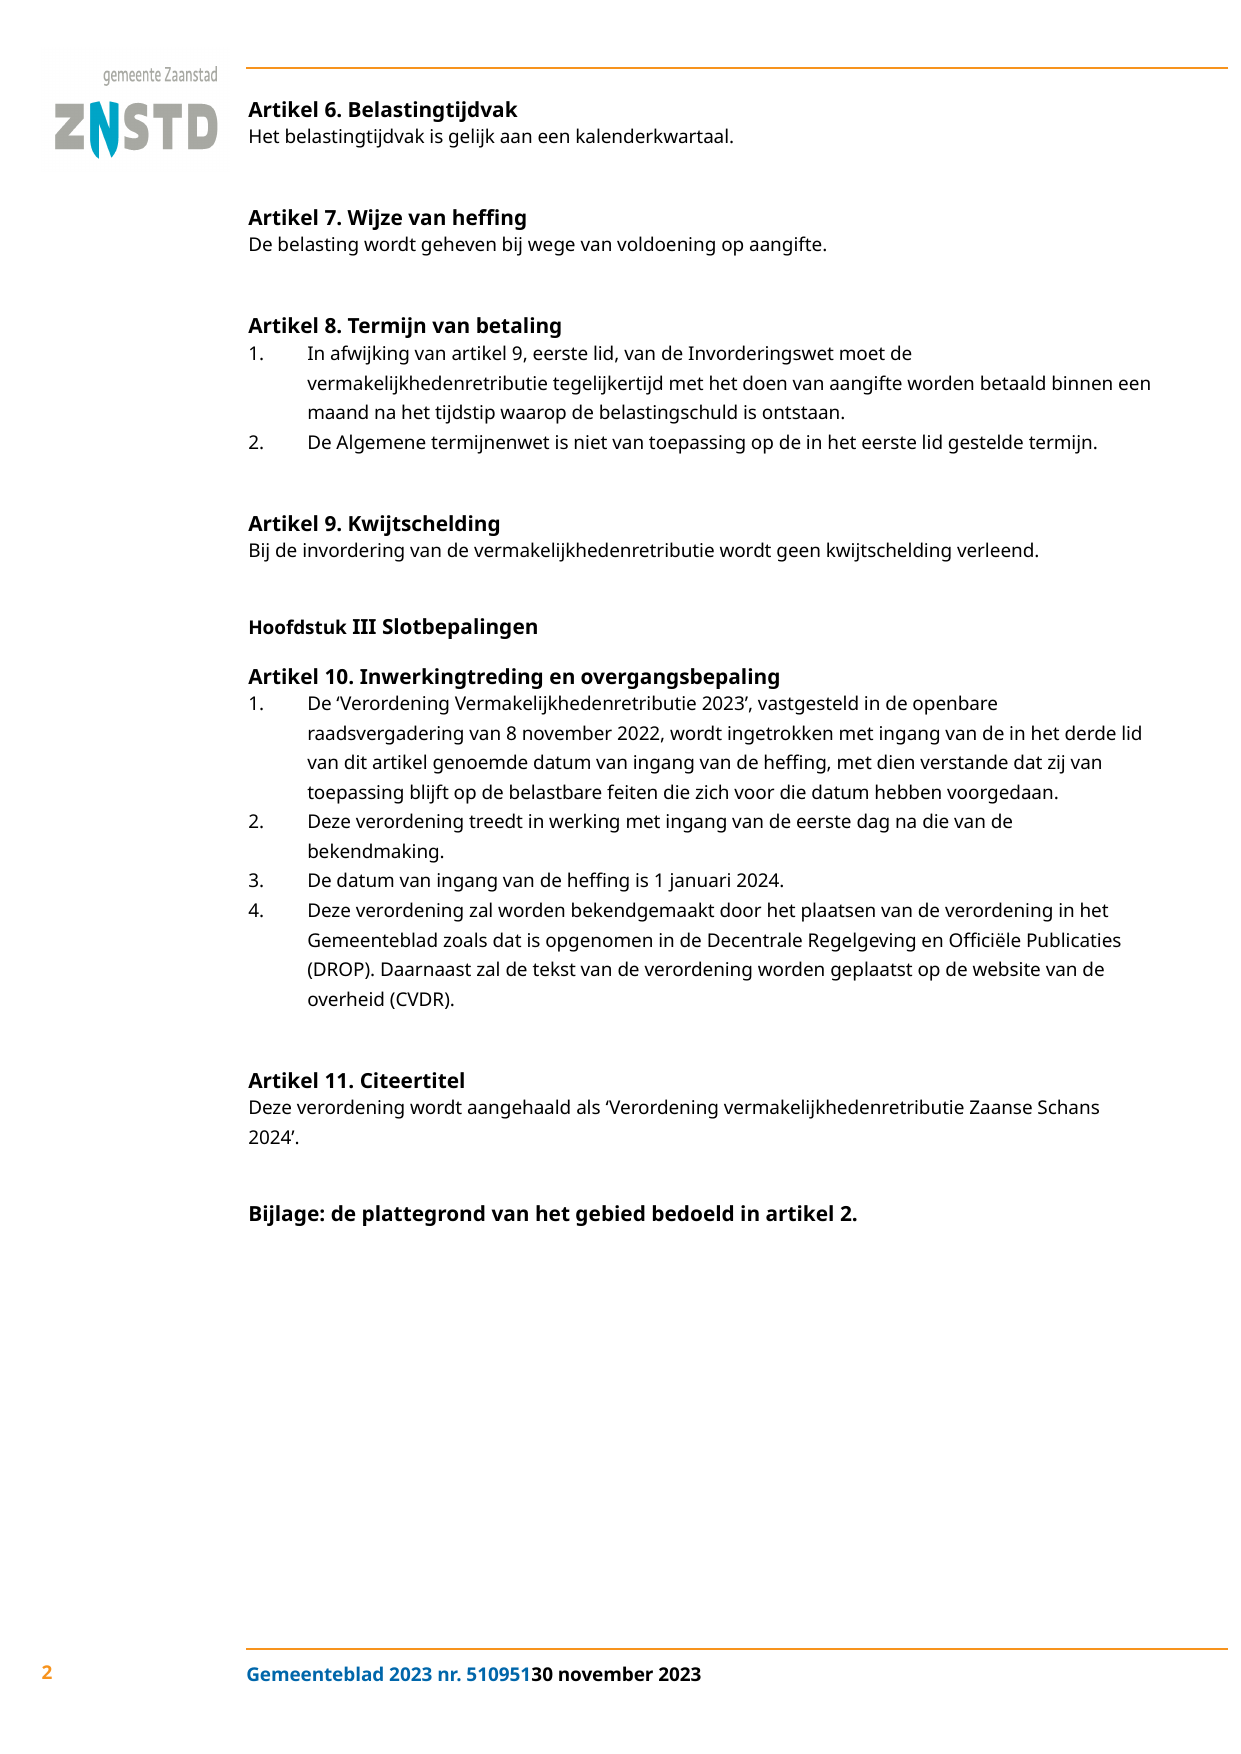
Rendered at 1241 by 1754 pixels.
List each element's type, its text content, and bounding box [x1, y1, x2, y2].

text Artikel 11. Citeertitel [248, 1066, 1152, 1094]
list Deze verordening zal worden bekendgemaakt door het plaatsen van de verordening in het Gemeenteblad zoals dat is opgenomen in de Decentrale Regelgeving en Officiële Publicaties (DROP). Daarnaast zal de tekst van de verordening worden geplaatst op de website van de overheid (CVDR). [248, 897, 1152, 1012]
text Hoofdstuk III Slotbepalingen [248, 612, 1152, 641]
text Artikel 10. Inwerkingtreding en overgangsbepaling [248, 662, 1152, 690]
text Bijlage: de plattegrond van het gebied bedoeld in artikel 2. [248, 1199, 1152, 1228]
list De ‘Verordening Vermakelijkhedenretributie 2023’, vastgesteld in de openbare raadsvergadering van 8 november 2022, wordt ingetrokken met ingang van de in het derde lid van dit artikel genoemde datum van ingang van de heffing, met dien verstande dat zij van toepassing blijft op de belastbare feiten die zich voor die datum hebben voorgedaan. [248, 690, 1152, 805]
text Deze verordening wordt aangehaald als ‘Verordening vermakelijkhedenretributie Zaanse Schans 2024’. [248, 1094, 1152, 1150]
text Bij de invordering van de vermakelijkhedenretributie wordt geen kwijtschelding verleend. [248, 537, 1152, 563]
picture [41, 47, 231, 172]
text De belasting wordt geheven bij wege van voldoening op aangifte. [248, 232, 1152, 257]
list De Algemene termijnenwet is niet van toepassing op de in het eerste lid gestelde termijn. [248, 429, 1152, 454]
list In afwijking van artikel 9, eerste lid, van de Invorderingswet moet de vermakelijkhedenretributie tegelijkertijd met het doen van aangifte worden betaald binnen een maand na het tijdstip waarop de belastingschuld is ontstaan. [248, 340, 1152, 425]
list Deze verordening treedt in werking met ingang van de eerste dag na die van de bekendmaking. [248, 808, 1152, 864]
text Artikel 8. Termijn van betaling [248, 312, 1152, 340]
text Het belastingtijdvak is gelijk aan een kalenderkwartaal. [248, 123, 1152, 149]
text Artikel 7. Wijze van heffing [248, 203, 1152, 232]
list De datum van ingang van de heffing is 1 januari 2024. [248, 868, 1152, 893]
text Artikel 6. Belastingtijdvak [248, 95, 1152, 123]
text Artikel 9. Kwijtschelding [248, 509, 1152, 537]
